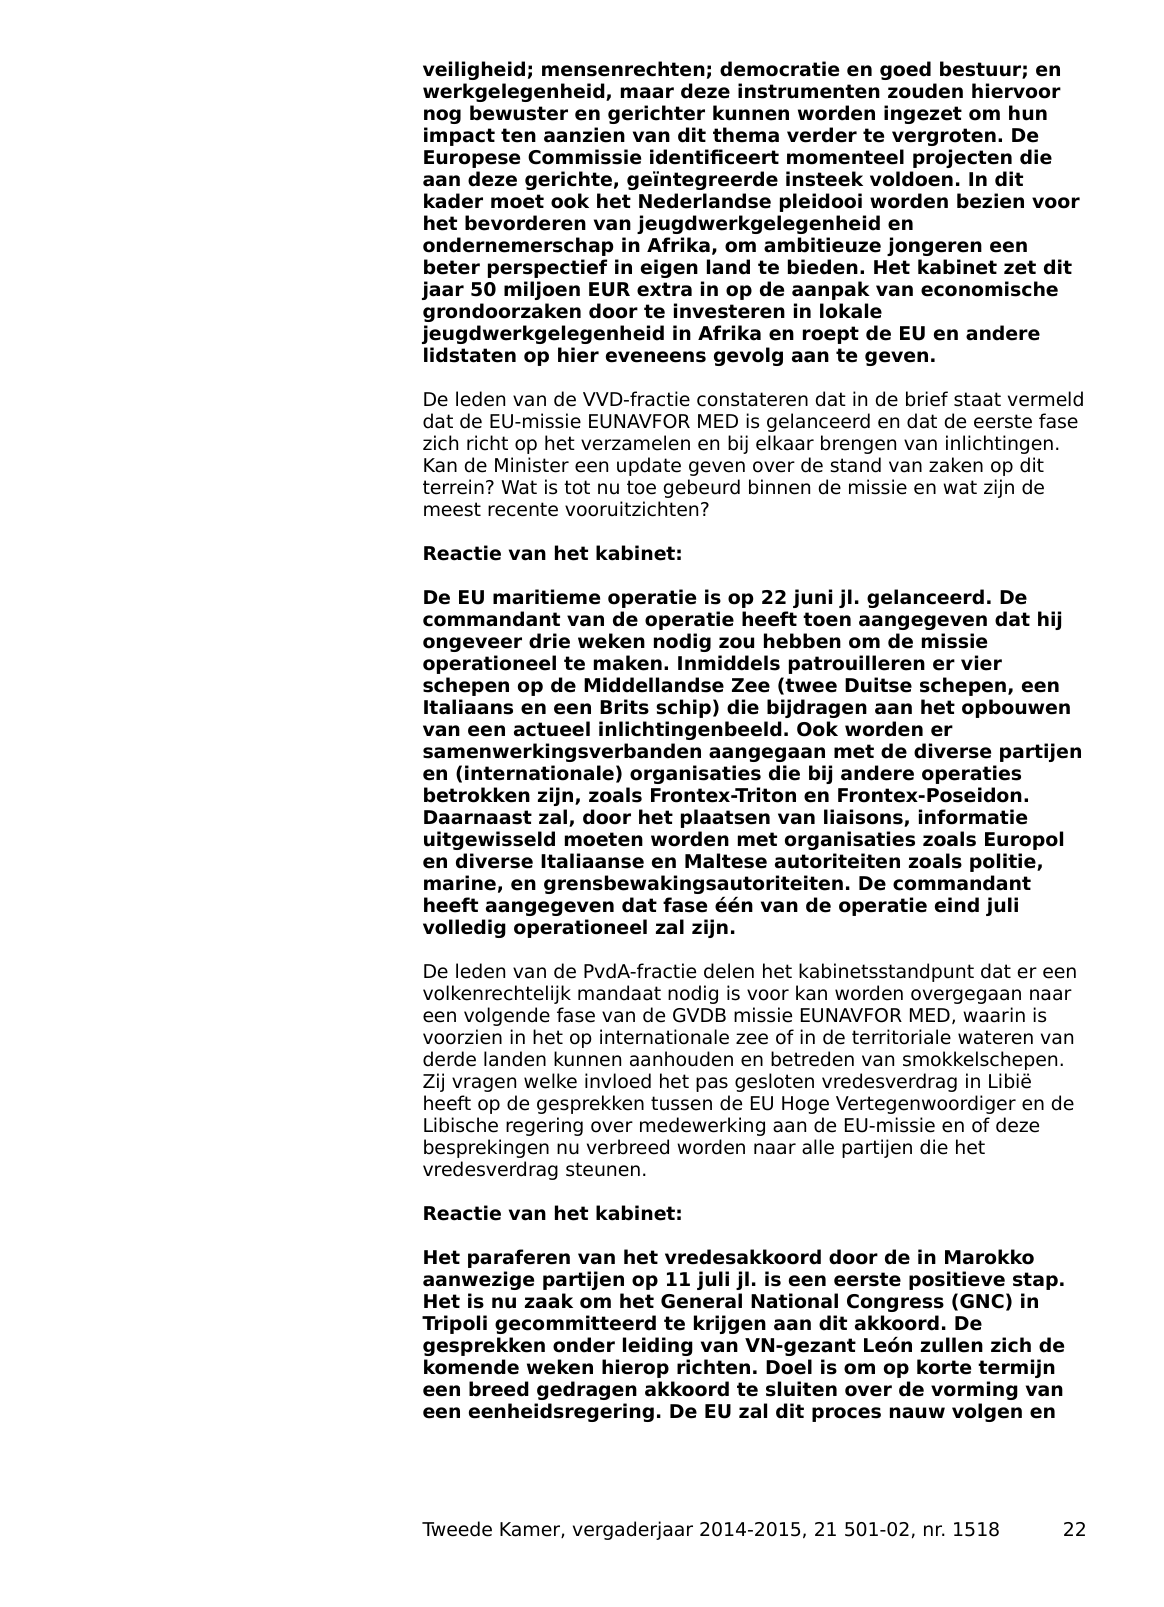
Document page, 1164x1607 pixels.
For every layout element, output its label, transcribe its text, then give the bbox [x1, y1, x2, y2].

text De leden van de PvdA-fractie delen het kabinetsstandpunt dat er een volkenrechtelijk mandaat nodig is voor kan worden overgegaan naar een volgende fase van de GVDB missie EUNAVFOR MED, waarin is voorzien in het op internationale zee of in de territoriale wateren van derde landen kunnen aanhouden en betreden van smokkelschepen. Zij vragen welke invloed het pas gesloten vredesverdrag in Libië heeft op de gesprekken tussen de EU Hoge Vertegenwoordiger en de Libische regering over medewerking aan de EU-missie en of deze besprekingen nu verbreed worden naar alle partijen die het vredesverdrag steunen. [422, 961, 1087, 1181]
subtitle Reactie van het kabinet: [422, 1203, 1087, 1225]
text veiligheid; mensenrechten; democratie en goed bestuur; en werkgelegenheid, maar deze instrumenten zouden hiervoor nog bewuster en gerichter kunnen worden ingezet om hun impact ten aanzien van dit thema verder te vergroten. De Europese Commissie identificeert momenteel projecten die aan deze gerichte, geïntegreerde insteek voldoen. In dit kader moet ook het Nederlandse pleidooi worden bezien voor het bevorderen van jeugdwerkgelegenheid en ondernemerschap in Afrika, om ambitieuze jongeren een beter perspectief in eigen land te bieden. Het kabinet zet dit jaar 50 miljoen EUR extra in op de aanpak van economische grondoorzaken door te investeren in lokale jeugdwerkgelegenheid in Afrika en roept de EU en andere lidstaten op hier eveneens gevolg aan te geven. [422, 59, 1087, 367]
text Het paraferen van het vredesakkoord door de in Marokko aanwezige partijen op 11 juli jl. is een eerste positieve stap. Het is nu zaak om het General National Congress (GNC) in Tripoli gecommitteerd te krijgen aan dit akkoord. De gesprekken onder leiding van VN-gezant León zullen zich de komende weken hierop richten. Doel is om op korte termijn een breed gedragen akkoord te sluiten over de vorming van een eenheidsregering. De EU zal dit proces nauw volgen en [422, 1247, 1087, 1423]
subtitle Reactie van het kabinet: [422, 543, 1087, 565]
text De EU maritieme operatie is op 22 juni jl. gelanceerd. De commandant van de operatie heeft toen aangegeven dat hij ongeveer drie weken nodig zou hebben om de missie operationeel te maken. Inmiddels patrouilleren er vier schepen op de Middellandse Zee (twee Duitse schepen, een Italiaans en een Brits schip) die bijdragen aan het opbouwen van een actueel inlichtingenbeeld. Ook worden er samenwerkingsverbanden aangegaan met de diverse partijen en (internationale) organisaties die bij andere operaties betrokken zijn, zoals Frontex-Triton en Frontex-Poseidon. Daarnaast zal, door het plaatsen van liaisons, informatie uitgewisseld moeten worden met organisaties zoals Europol en diverse Italiaanse en Maltese autoriteiten zoals politie, marine, en grensbewakingsautoriteiten. De commandant heeft aangegeven dat fase één van de operatie eind juli volledig operationeel zal zijn. [422, 587, 1087, 939]
text De leden van de VVD-fractie constateren dat in de brief staat vermeld dat de EU-missie EUNAVFOR MED is gelanceerd en dat de eerste fase zich richt op het verzamelen en bij elkaar brengen van inlichtingen. Kan de Minister een update geven over de stand van zaken op dit terrein? Wat is tot nu toe gebeurd binnen de missie en wat zijn de meest recente vooruitzichten? [422, 389, 1087, 521]
